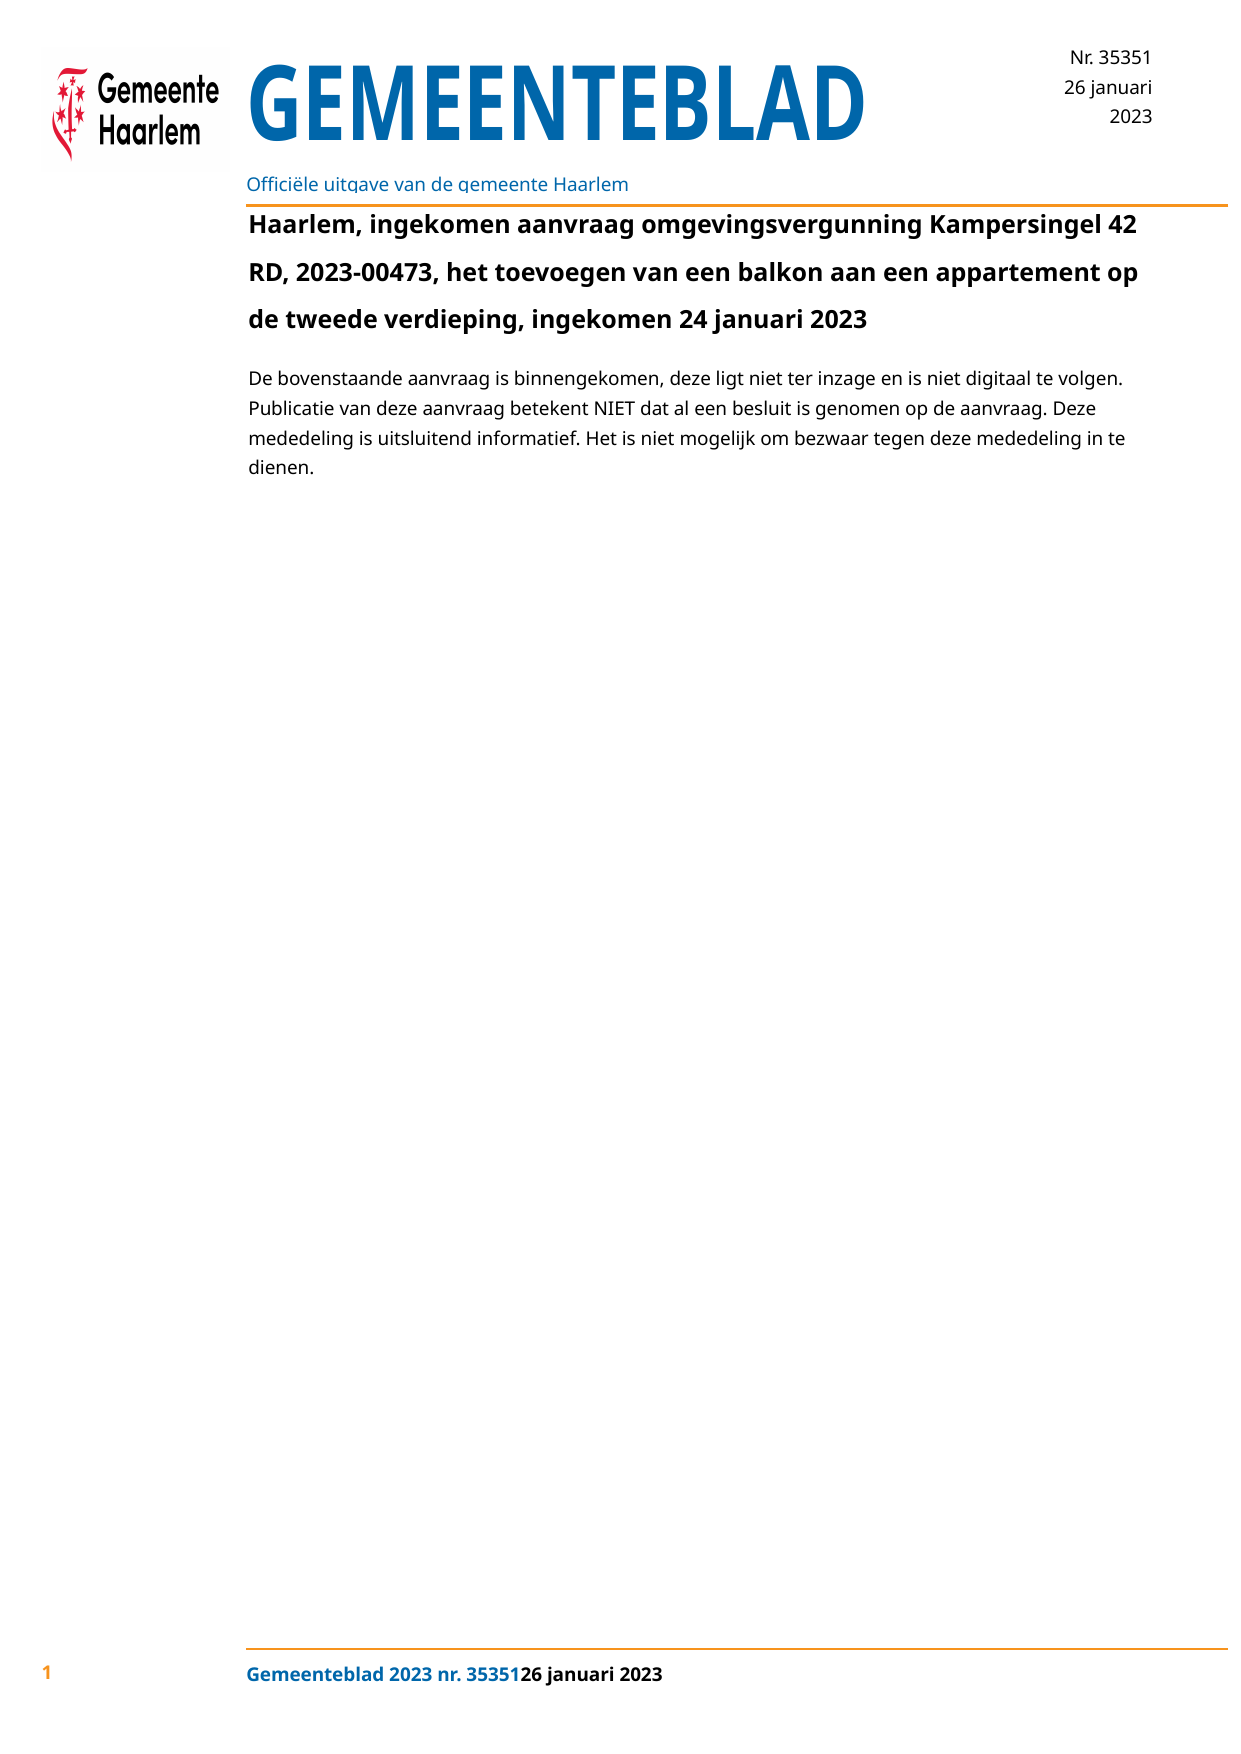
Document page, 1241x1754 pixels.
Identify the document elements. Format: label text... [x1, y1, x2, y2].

text De bovenstaande aanvraag is binnengekomen, deze ligt niet ter inzage en is niet digitaal te volgen. Publicatie van deze aanvraag betekent NIET dat al een besluit is genomen op de aanvraag. Deze mededeling is uitsluitend informatief. Het is niet mogelijk om bezwaar tegen deze mededeling in te dienen. [248, 366, 1152, 480]
picture [41, 47, 231, 172]
text Haarlem, ingekomen aanvraag omgevingsvergunning Kampersingel 42 RD, 2023-00473, het toevoegen van een balkon aan een appartement op de tweede verdieping, ingekomen 24 januari 2023 [248, 207, 1152, 336]
